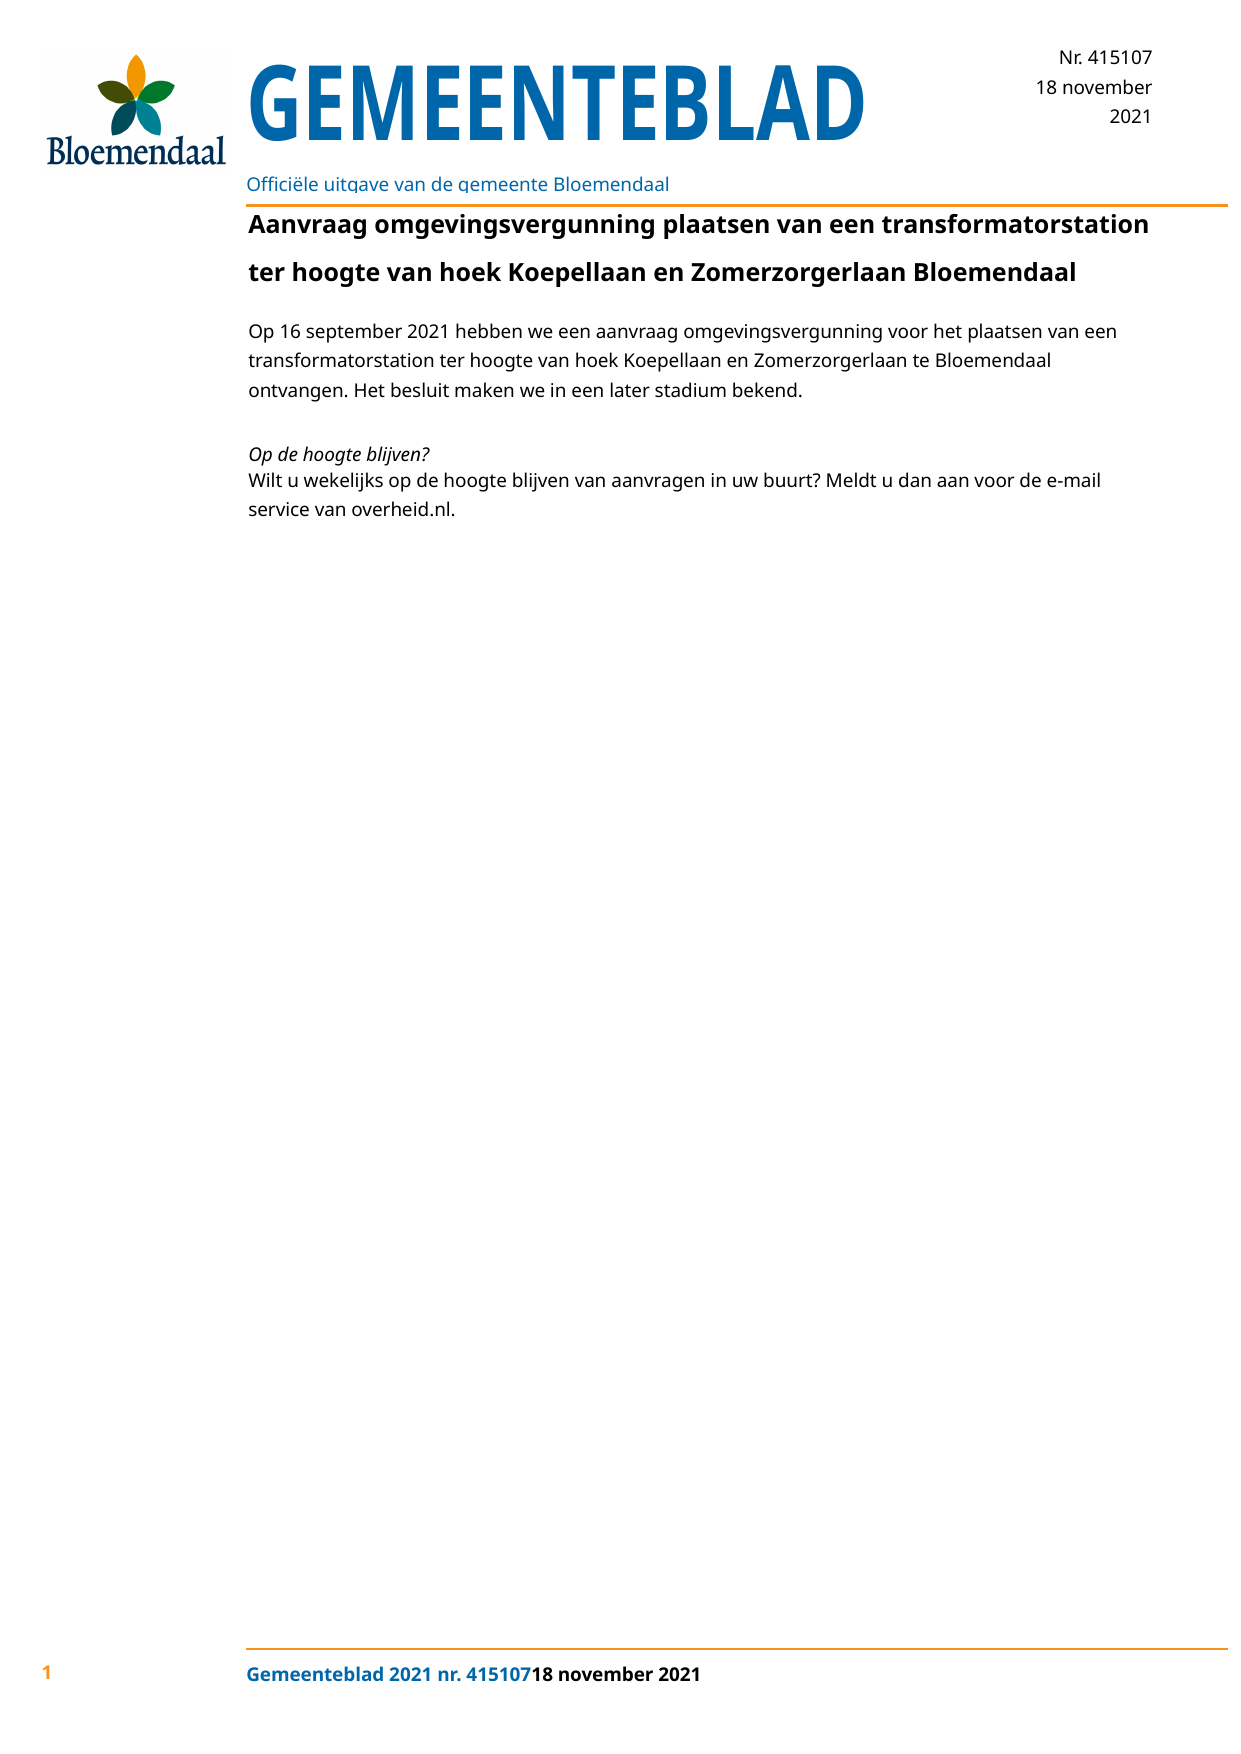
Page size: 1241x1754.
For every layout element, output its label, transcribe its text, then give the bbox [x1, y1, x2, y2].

text Op 16 september 2021 hebben we een aanvraag omgevingsvergunning voor het plaatsen van een transformatorstation ter hoogte van hoek Koepellaan en Zomerzorgerlaan te Bloemendaal ontvangen. Het besluit maken we in een later stadium bekend. [248, 318, 1152, 403]
picture [41, 47, 231, 172]
text Aanvraag omgevingsvergunning plaatsen van een transformatorstation ter hoogte van hoek Koepellaan en Zomerzorgerlaan Bloemendaal [248, 207, 1152, 288]
text Op de hoogte blijven? [248, 441, 1152, 467]
text Wilt u wekelijks op de hoogte blijven van aanvragen in uw buurt? Meldt u dan aan voor de e-mail service van overheid.nl. [248, 467, 1152, 522]
